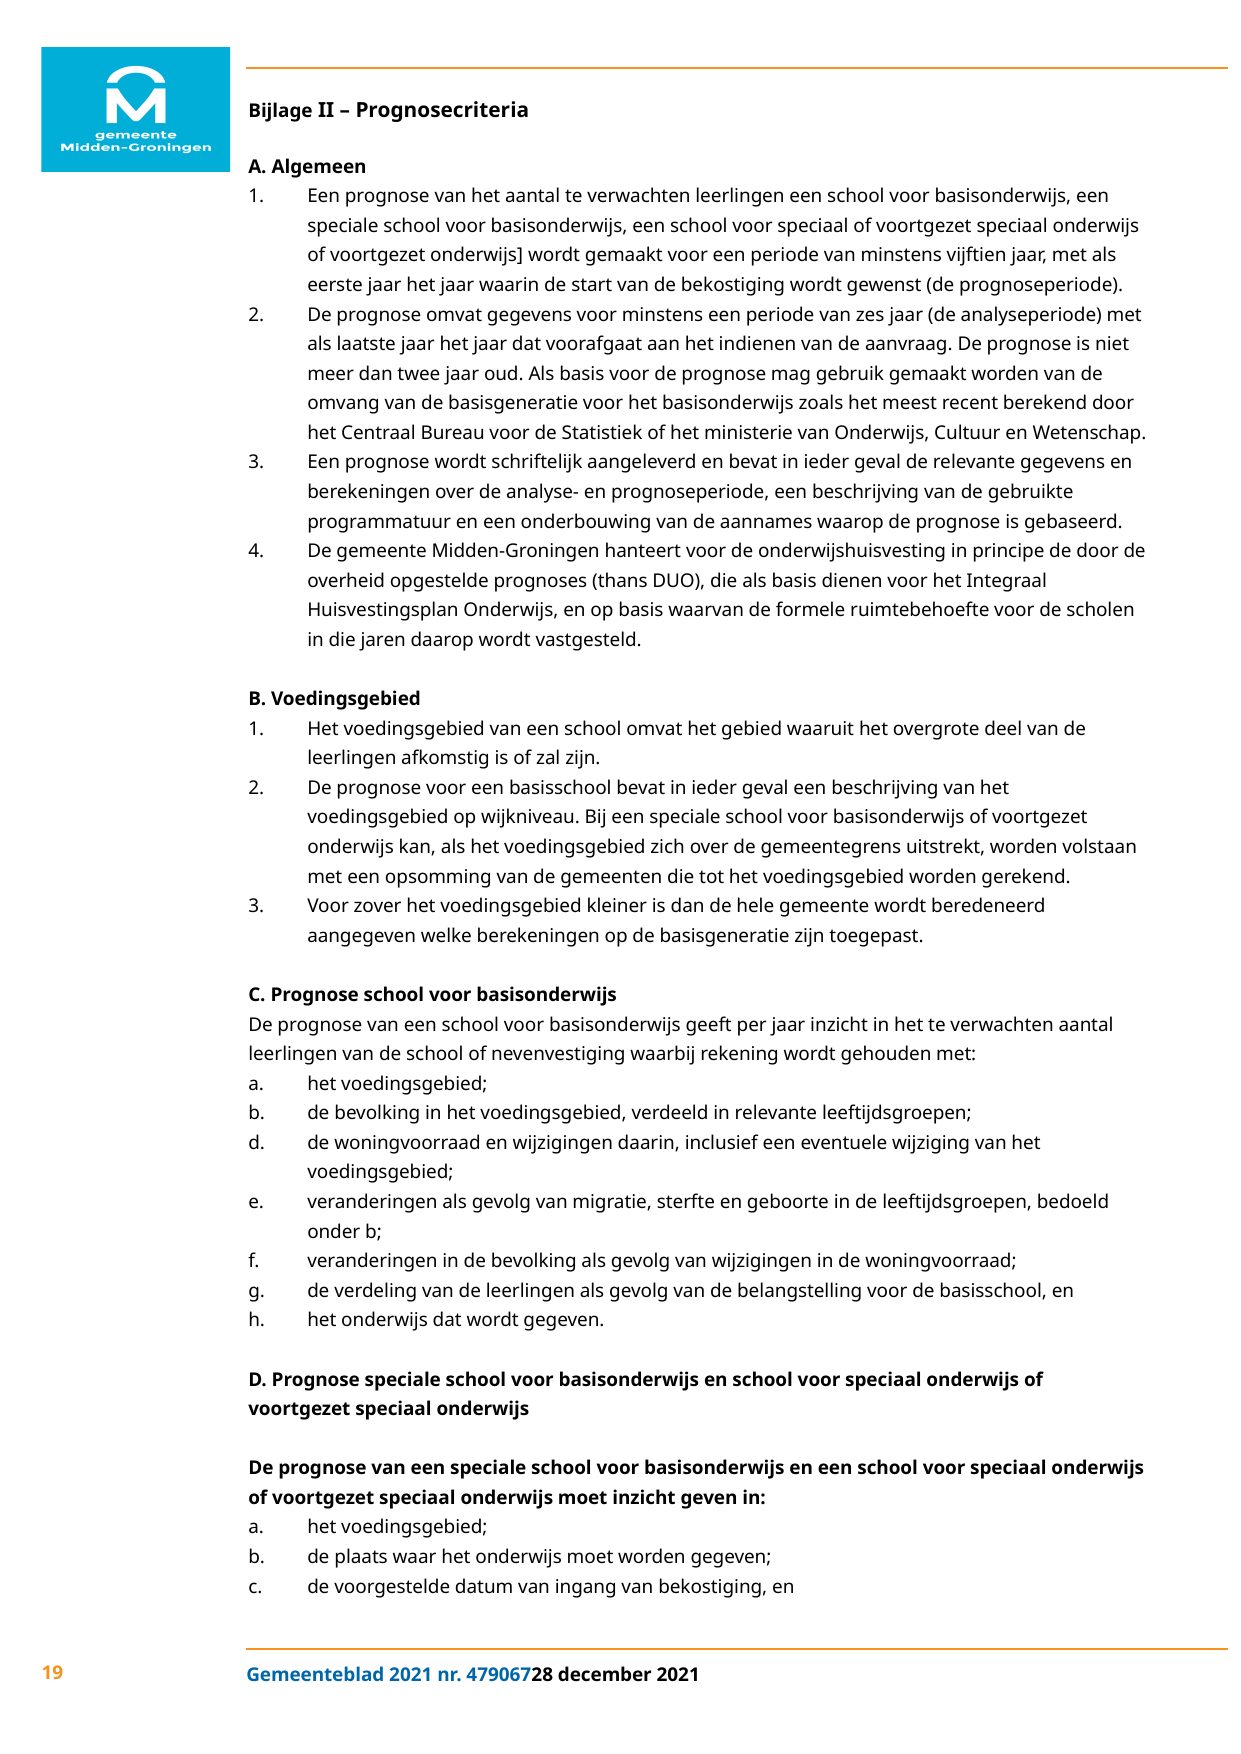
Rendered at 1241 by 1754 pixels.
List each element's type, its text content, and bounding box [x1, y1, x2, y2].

list veranderingen als gevolg van migratie, sterfte en geboorte in de leeftijdsgroepen, bedoeld onder b; [248, 1188, 1152, 1244]
list De prognose omvat gegevens voor minstens een periode van zes jaar (de analyseperiode) met als laatste jaar het jaar dat voorafgaat aan het indienen van de aanvraag. De prognose is niet meer dan twee jaar oud. Als basis voor de prognose mag gebruik gemaakt worden van de omvang van de basisgeneratie voor het basisonderwijs zoals het meest recent berekend door het Centraal Bureau voor de Statistiek of het ministerie van Onderwijs, Cultuur en Wetenschap. [248, 301, 1152, 445]
list De prognose voor een basisschool bevat in ieder geval een beschrijving van het voedingsgebied op wijkniveau. Bij een speciale school voor basisonderwijs of voortgezet onderwijs kan, als het voedingsgebied zich over de gemeentegrens uitstrekt, worden volstaan met een opsomming van de gemeenten die tot het voedingsgebied worden gerekend. [248, 774, 1152, 889]
list de plaats waar het onderwijs moet worden gegeven; [248, 1543, 1152, 1569]
text De prognose van een speciale school voor basisonderwijs en een school voor speciaal onderwijs of voortgezet speciaal onderwijs moet inzicht geven in: [248, 1454, 1152, 1510]
picture [107, 89, 165, 122]
list Een prognose van het aantal te verwachten leerlingen een school voor basisonderwijs, een speciale school voor basisonderwijs, een school voor speciaal of voortgezet speciaal onderwijs of voortgezet onderwijs] wordt gemaakt voor een periode van minstens vijftien jaar, met als eerste jaar het jaar waarin de start van de bekostiging wordt gewenst (de prognoseperiode). [248, 182, 1152, 297]
list de woningvoorraad en wijzigingen daarin, inclusief een eventuele wijziging van het voedingsgebied; [248, 1129, 1152, 1184]
list veranderingen in de bevolking als gevolg van wijzigingen in de woningvoorraad; [248, 1247, 1152, 1273]
text A. Algemeen [248, 153, 1152, 179]
list het voedingsgebied; [248, 1070, 1152, 1096]
list het voedingsgebied; [248, 1514, 1152, 1539]
text Bijlage II – Prognosecriteria [248, 95, 1152, 123]
list Voor zover het voedingsgebied kleiner is dan de hele gemeente wordt beredeneerd aangegeven welke berekeningen op de basisgeneratie zijn toegepast. [248, 892, 1152, 948]
text C. Prognose school voor basisonderwijs [248, 981, 1152, 1007]
text De prognose van een school voor basisonderwijs geeft per jaar inzicht in het te verwachten aantal leerlingen van de school of nevenvestiging waarbij rekening wordt gehouden met: [248, 1011, 1152, 1066]
list De gemeente Midden-Groningen hanteert voor de onderwijshuisvesting in principe de door de overheid opgestelde prognoses (thans DUO), die als basis dienen voor het Integraal Huisvestingsplan Onderwijs, en op basis waarvan de formele ruimtebehoefte voor de scholen in die jaren daarop wordt vastgesteld. [248, 537, 1152, 652]
picture [108, 66, 164, 82]
text B. Voedingsgebied [248, 685, 1152, 711]
list het onderwijs dat wordt gegeven. [248, 1307, 1152, 1332]
text voortgezet speciaal onderwijs [248, 1395, 1152, 1421]
list de voorgestelde datum van ingang van bekostiging, en [248, 1573, 1152, 1599]
list Een prognose wordt schriftelijk aangeleverd en bevat in ieder geval de relevante gegevens en berekeningen over de analyse- en prognoseperiode, een beschrijving van de gebruikte programmatuur en een onderbouwing van de aannames waarop de prognose is gebaseerd. [248, 449, 1152, 534]
list de verdeling van de leerlingen als gevolg van de belangstelling voor de basisschool, en [248, 1277, 1152, 1303]
text D. Prognose speciale school voor basisonderwijs en school voor speciaal onderwijs of [248, 1366, 1152, 1392]
list de bevolking in het voedingsgebied, verdeeld in relevante leeftijdsgroepen; [248, 1099, 1152, 1125]
picture [184, 146, 190, 153]
list Het voedingsgebied van een school omvat het gebied waaruit het overgrote deel van de leerlingen afkomstig is of zal zijn. [248, 715, 1152, 770]
